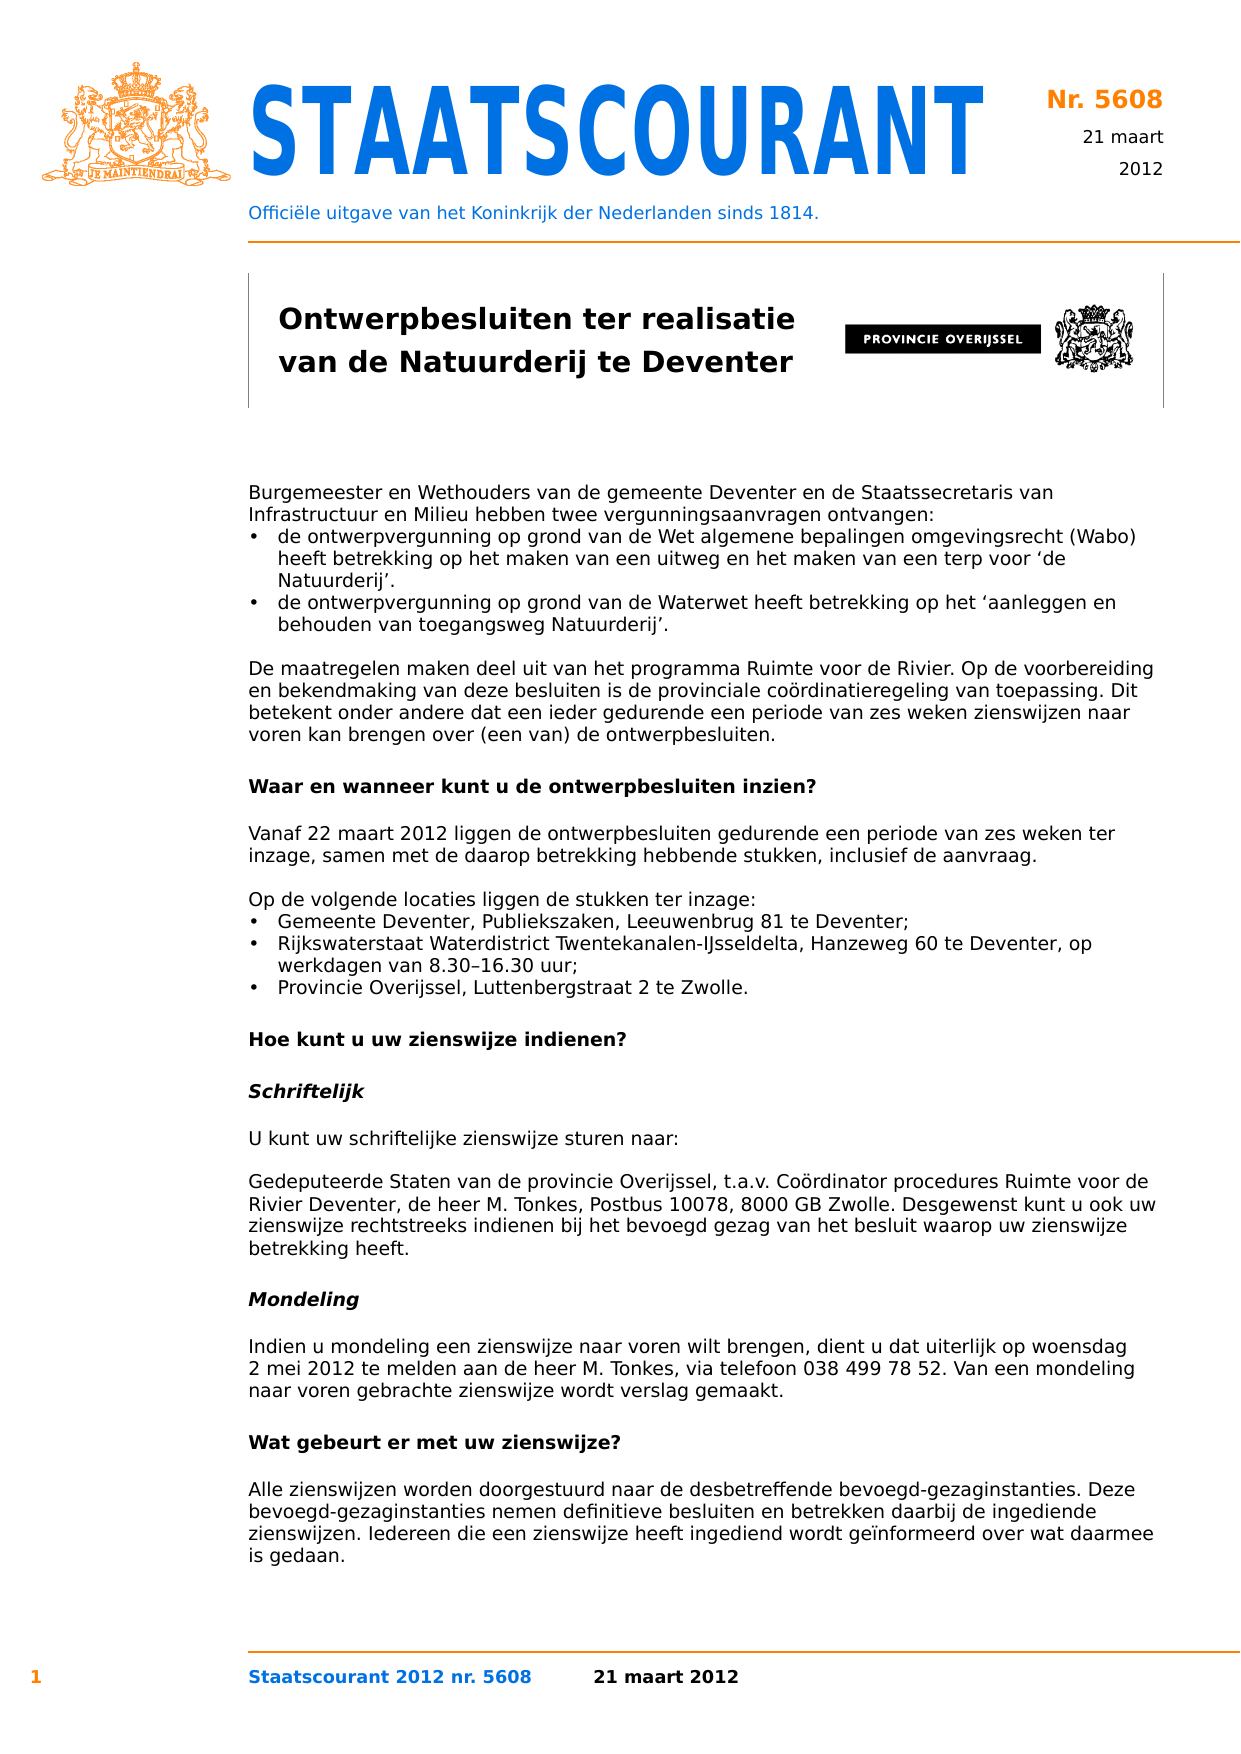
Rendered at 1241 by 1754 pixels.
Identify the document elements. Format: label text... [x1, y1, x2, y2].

text De maatregelen maken deel uit van het programma Ruimte voor de Rivier. Op de voorbereiding en bekendmaking van deze besluiten is de provinciale coördinatieregeling van toepassing. Dit betekent onder andere dat een ieder gedurende een periode van zes weken zienswijzen naar voren kan brengen over (een van) de ontwerpbesluiten. [248, 658, 1163, 746]
subtitle Hoe kunt u uw zienswijze indienen? [248, 1029, 1163, 1051]
subtitle Schriftelijk [248, 1081, 1163, 1103]
text Op de volgende locaties liggen de stukken ter inzage: [248, 889, 1163, 911]
table_cell Officiële uitgave van het Koninkrijk der Nederlanden sinds 1814. [248, 203, 1240, 241]
text • Rijkswaterstaat Waterdistrict Twentekanalen-IJsseldelta, Hanzeweg 60 te Deventer, op werkdagen van 8.30–16.30 uur; [248, 933, 1163, 977]
text • de ontwerpvergunning op grond van de Wet algemene bepalingen omgevingsrecht (Wabo) heeft betrekking op het maken van een uitweg en het maken van een terp voor ‘de Natuurderij’. [248, 526, 1163, 592]
table_header [25, 62, 248, 241]
text U kunt uw schriftelijke zienswijze sturen naar: [248, 1128, 1163, 1149]
text • de ontwerpvergunning op grond van de Waterwet heeft betrekking op het ‘aanleggen en behouden van toegangsweg Natuurderij’. [248, 592, 1163, 636]
subtitle Ontwerpbesluiten ter realisatie van de Natuurderij te Deventer [249, 273, 1163, 408]
subtitle Waar en wanneer kunt u de ontwerpbesluiten inzien? [248, 776, 1163, 798]
table_cell 21 maart [998, 121, 1240, 153]
table_header Nr. 5608 [998, 62, 1240, 121]
text Vanaf 22 maart 2012 liggen de ontwerpbesluiten gedurende een periode van zes weken ter inzage, samen met de daarop betrekking hebbende stukken, inclusief de aanvraag. [248, 823, 1163, 867]
subtitle Mondeling [248, 1289, 1163, 1311]
text • Provincie Overijssel, Luttenbergstraat 2 te Zwolle. [248, 977, 1163, 999]
text • Gemeente Deventer, Publiekszaken, Leeuwenbrug 81 te Deventer; [248, 911, 1163, 933]
table_header STAATSCOURANT [248, 62, 998, 203]
table_cell 2012 [998, 153, 1240, 203]
text Alle zienswijzen worden doorgestuurd naar de desbetreffende bevoegd-gezaginstanties. Deze bevoegd-gezaginstanties nemen definitieve besluiten en betrekken daarbij de ingediende zienswijzen. Iedereen die een zienswijze heeft ingediend wordt geïnformeerd over wat daarmee is gedaan. [248, 1479, 1163, 1567]
subtitle Wat gebeurt er met uw zienswijze? [248, 1432, 1163, 1454]
text Indien u mondeling een zienswijze naar voren wilt brengen, dient u dat uiterlijk op woensdag 2 mei 2012 te melden aan de heer M. Tonkes, via telefoon 038 499 78 52. Van een mondeling naar voren gebrachte zienswijze wordt verslag gemaakt. [248, 1336, 1163, 1402]
picture [844, 302, 1134, 374]
picture [41, 62, 231, 186]
text Gedeputeerde Staten van de provincie Overijssel, t.a.v. Coördinator procedures Ruimte voor de Rivier Deventer, de heer M. Tonkes, Postbus 10078, 8000 GB Zwolle. Desgewenst kunt u ook uw zienswijze rechtstreeks indienen bij het bevoegd gezag van het besluit waarop uw zienswijze betrekking heeft. [248, 1171, 1163, 1259]
text Burgemeester en Wethouders van de gemeente Deventer en de Staatssecretaris van Infrastructuur en Milieu hebben twee vergunningsaanvragen ontvangen: [248, 482, 1163, 526]
